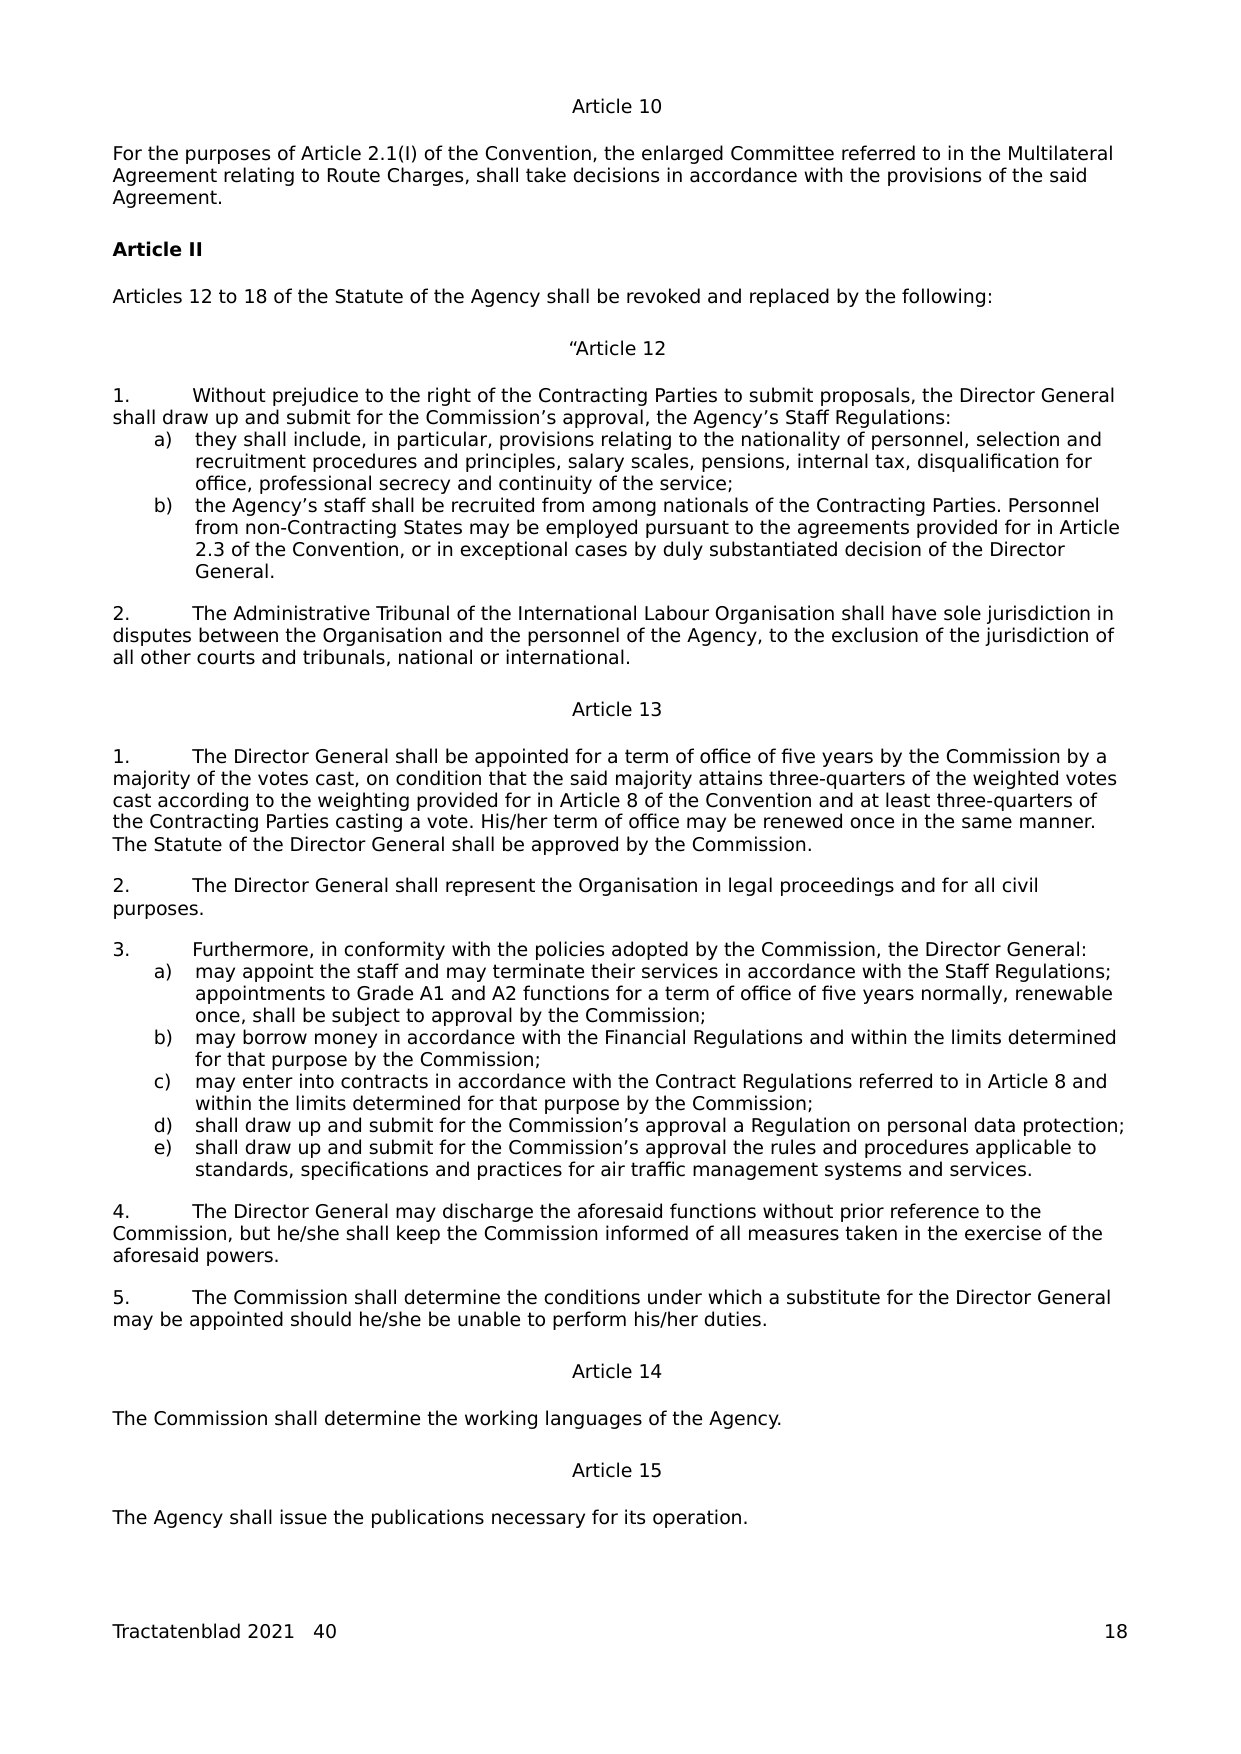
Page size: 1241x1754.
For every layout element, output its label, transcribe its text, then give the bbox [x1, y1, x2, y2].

text For the purposes of Article 2.1(I) of the Convention, the enlarged Committee referred to in the Multilateral Agreement relating to Route Charges, shall take decisions in accordance with the provisions of the said Agreement. [112, 143, 1128, 209]
text 3. Furthermore, in conformity with the policies adopted by the Commission, the Director General: [112, 939, 1128, 961]
text a) they shall include, in particular, provisions relating to the nationality of personnel, selection and recruitment procedures and principles, salary scales, pensions, internal tax, disqualification for office, professional secrecy and continuity of the service; [153, 429, 1128, 495]
subtitle Article 13 [112, 698, 1128, 721]
text The Commission shall determine the working languages of the Agency. [112, 1408, 1128, 1430]
text The Agency shall issue the publications necessary for its operation. [112, 1507, 1128, 1529]
subtitle Article 10 [112, 96, 1128, 118]
text 2. The Director General shall represent the Organisation in legal proceedings and for all civil purposes. [112, 875, 1128, 919]
text b) may borrow money in accordance with the Financial Regulations and within the limits determined for that purpose by the Commission; [153, 1027, 1128, 1071]
text 5. The Commission shall determine the conditions under which a substitute for the Director General may be appointed should he/she be unable to perform his/her duties. [112, 1287, 1128, 1331]
text 4. The Director General may discharge the aforesaid functions without prior reference to the Commission, but he/she shall keep the Commission informed of all measures taken in the exercise of the aforesaid powers. [112, 1201, 1128, 1267]
subtitle Article 15 [112, 1460, 1128, 1482]
subtitle “Article 12 [112, 338, 1128, 360]
text d) shall draw up and submit for the Commission’s approval a Regulation on personal data protection; [153, 1115, 1128, 1137]
text e) shall draw up and submit for the Commission’s approval the rules and procedures applicable to standards, specifications and practices for air traffic management systems and services. [153, 1137, 1128, 1181]
text a) may appoint the staff and may terminate their services in accordance with the Staff Regulations; appointments to Grade A1 and A2 functions for a term of office of five years normally, renewable once, shall be subject to approval by the Commission; [153, 961, 1128, 1027]
text Articles 12 to 18 of the Statute of the Agency shall be revoked and replaced by the following: [112, 286, 1128, 308]
text 2. The Administrative Tribunal of the International Labour Organisation shall have sole jurisdiction in disputes between the Organisation and the personnel of the Agency, to the exclusion of the jurisdiction of all other courts and tribunals, national or international. [112, 603, 1128, 668]
text 1. Without prejudice to the right of the Contracting Parties to submit proposals, the Director General shall draw up and submit for the Commission’s approval, the Agency’s Staff Regulations: [112, 385, 1128, 429]
text c) may enter into contracts in accordance with the Contract Regulations referred to in Article 8 and within the limits determined for that purpose by the Commission; [153, 1071, 1128, 1115]
text 1. The Director General shall be appointed for a term of office of five years by the Commission by a majority of the votes cast, on condition that the said majority attains three-quarters of the weighted votes cast according to the weighting provided for in Article 8 of the Convention and at least three-quarters of the Contracting Parties casting a vote. His/her term of office may be renewed once in the same manner. The Statute of the Director General shall be approved by the Commission. [112, 746, 1128, 855]
subtitle Article 14 [112, 1361, 1128, 1383]
text b) the Agency’s staff shall be recruited from among nationals of the Contracting Parties. Personnel from non-Contracting States may be employed pursuant to the agreements provided for in Article 2.3 of the Convention, or in exceptional cases by duly substantiated decision of the Director General. [153, 495, 1128, 583]
subtitle Article II [112, 239, 1128, 261]
